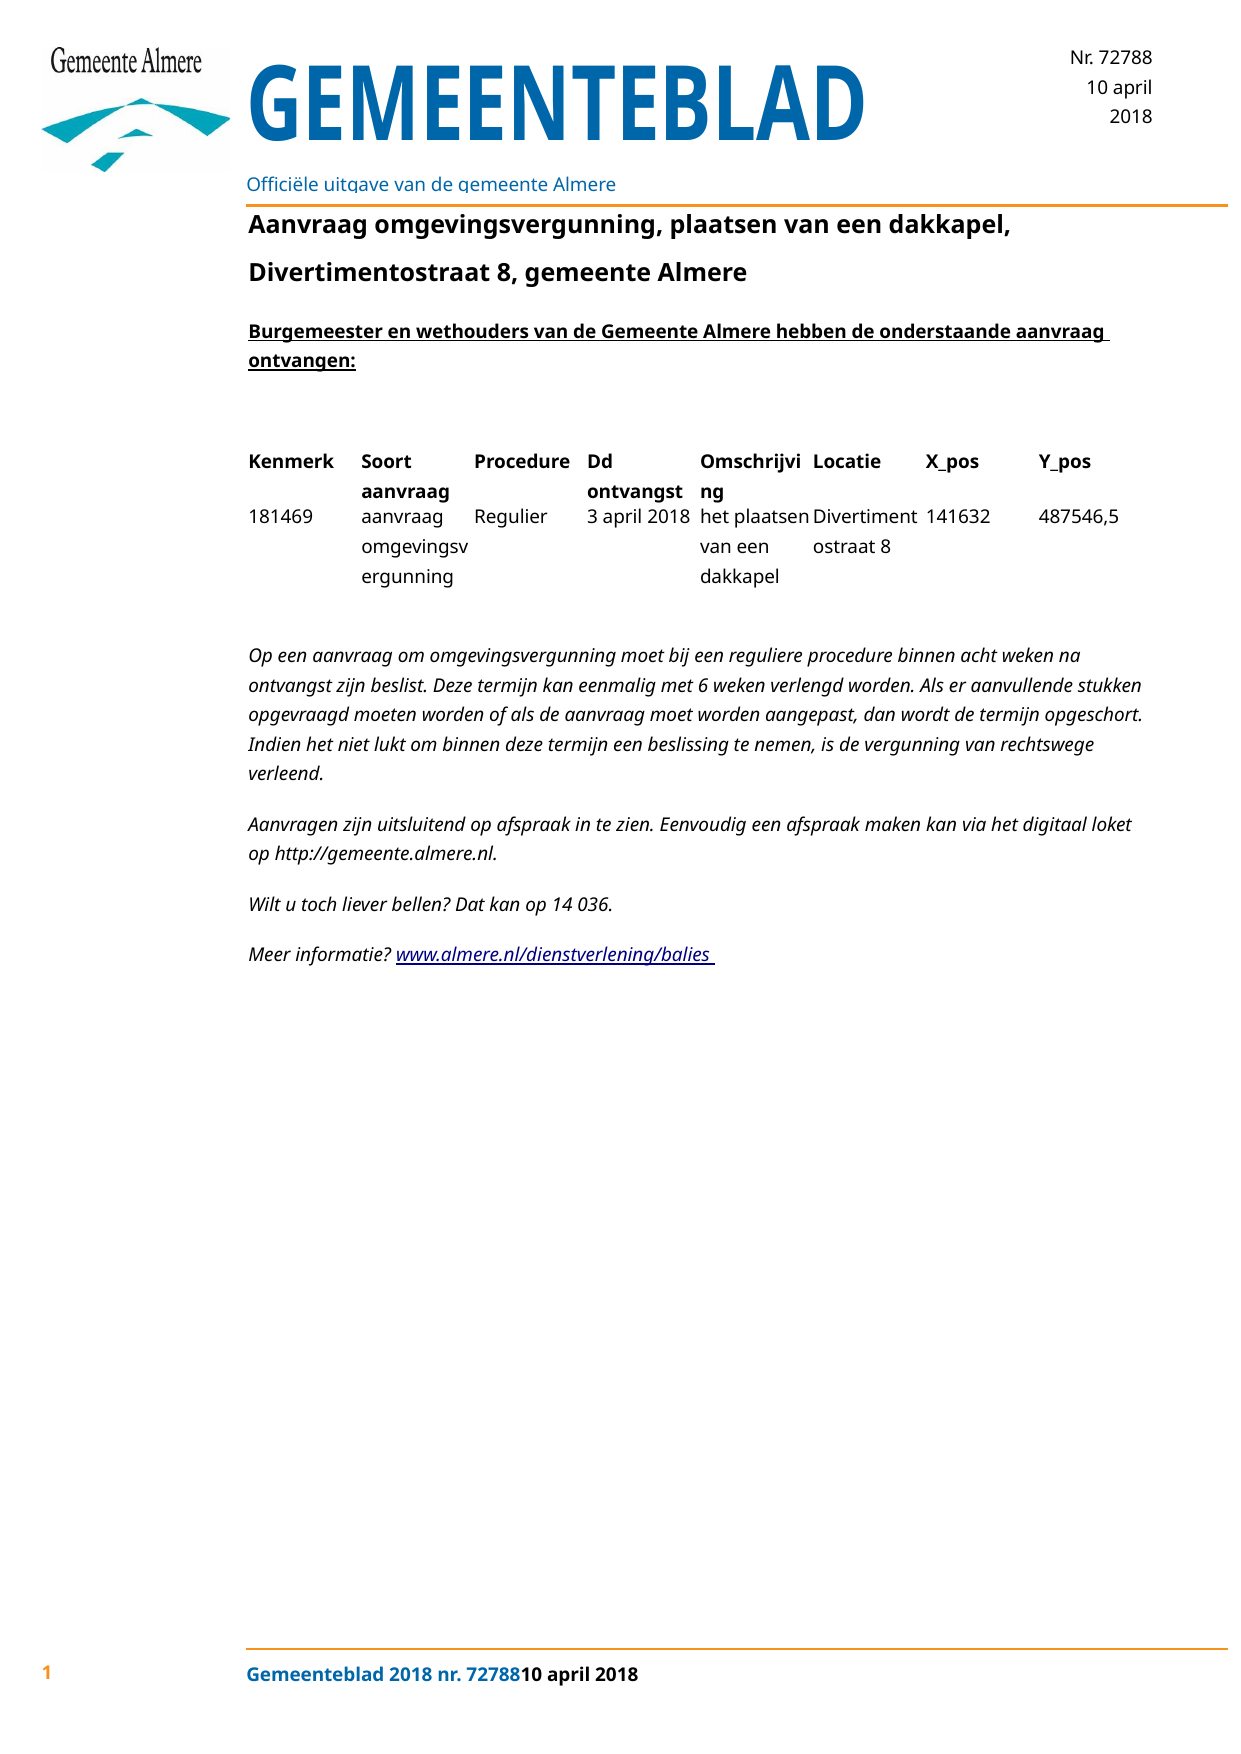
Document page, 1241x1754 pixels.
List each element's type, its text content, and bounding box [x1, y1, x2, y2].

table_header Procedure [474, 449, 587, 504]
table_cell 181469 [248, 504, 361, 589]
table_cell 141632 [926, 504, 1038, 589]
text Aanvraag omgevingsvergunning, plaatsen van een dakkapel, Divertimentostraat 8, gemeente Almere [248, 207, 1152, 288]
table_cell Regulier [474, 504, 587, 589]
table_header Y_pos [1039, 449, 1152, 504]
picture [41, 47, 231, 172]
table_header Soort aanvraag [361, 449, 474, 504]
table_header Locatie [813, 449, 926, 504]
table_cell aanvraag omgevingsvergunning [361, 504, 474, 589]
text Aanvragen zijn uitsluitend op afspraak in te zien. Eenvoudig een afspraak maken kan via het digitaal loket op http://gemeente.almere.nl. [248, 811, 1152, 866]
table_cell 3 april 2018 [587, 504, 700, 589]
table_cell 487546,5 [1039, 504, 1152, 589]
table_header Kenmerk [248, 449, 361, 504]
table_header Dd ontvangst [587, 449, 700, 504]
text Burgemeester en wethouders van de Gemeente Almere hebben de onderstaande aanvraag ontvangen: [248, 318, 1152, 373]
text Meer informatie? www.almere.nl/dienstverlening/balies [248, 941, 1152, 967]
table_cell het plaatsen van een dakkapel [700, 504, 813, 589]
table_cell Divertimentostraat 8 [813, 504, 926, 589]
text Wilt u toch liever bellen? Dat kan op 14 036. [248, 891, 1152, 917]
table_header Omschrijving [700, 449, 813, 504]
table_header X_pos [926, 449, 1038, 504]
text Op een aanvraag om omgevingsvergunning moet bij een reguliere procedure binnen acht weken na ontvangst zijn beslist. Deze termijn kan eenmalig met 6 weken verlengd worden. Als er aanvullende stukken opgevraagd moeten worden of als de aanvraag moet worden aangepast, dan wordt de termijn opgeschort. Indien het niet lukt om binnen deze termijn een beslissing te nemen, is de vergunning van rechtswege verleend. [248, 642, 1152, 786]
